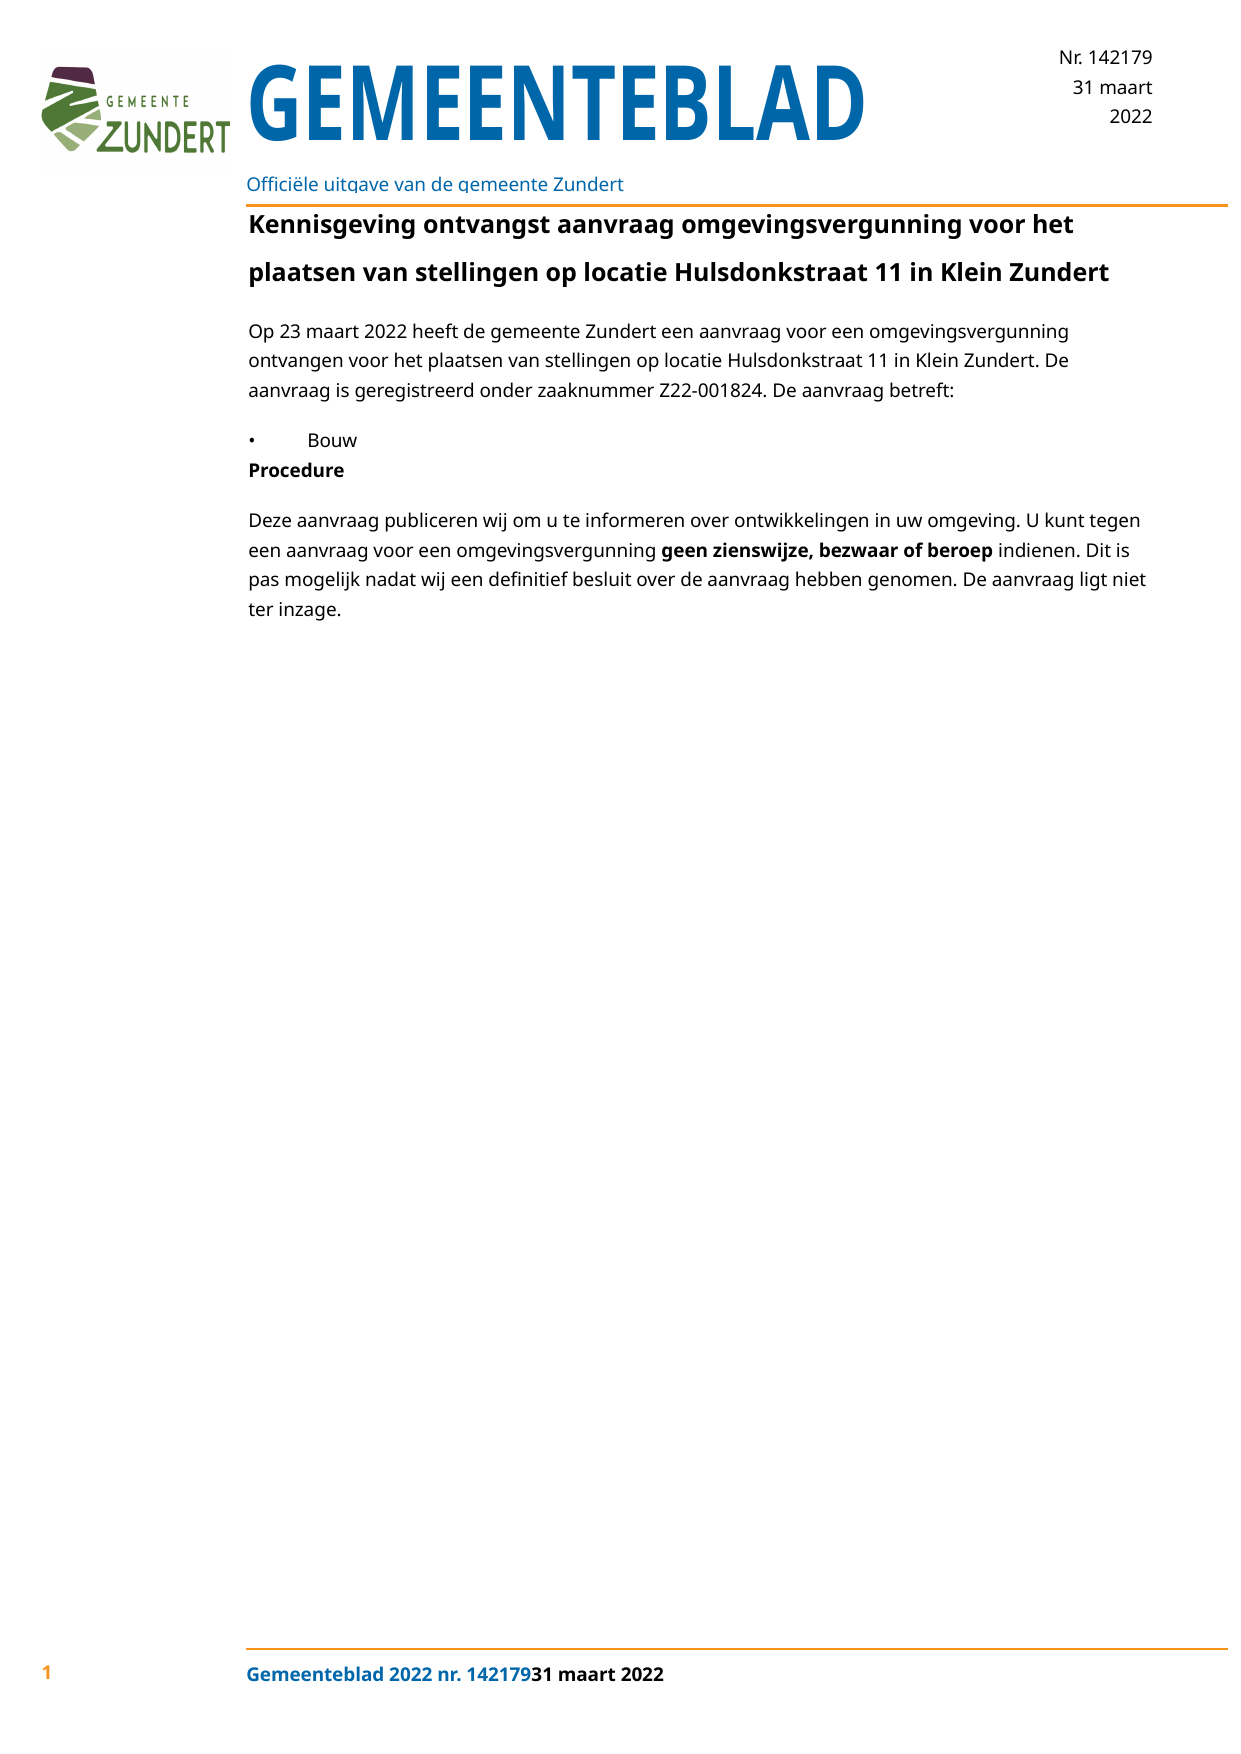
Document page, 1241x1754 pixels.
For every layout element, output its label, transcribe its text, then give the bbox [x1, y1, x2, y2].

text Op 23 maart 2022 heeft de gemeente Zundert een aanvraag voor een omgevingsvergunning ontvangen voor het plaatsen van stellingen op locatie Hulsdonkstraat 11 in Klein Zundert. De aanvraag is geregistreerd onder zaaknummer Z22-001824. De aanvraag betreft: [248, 318, 1152, 403]
picture [41, 47, 231, 172]
list Bouw [248, 427, 1152, 453]
text Procedure [248, 457, 1152, 483]
text Kennisgeving ontvangst aanvraag omgevingsvergunning voor het plaatsen van stellingen op locatie Hulsdonkstraat 11 in Klein Zundert [248, 207, 1152, 288]
text Deze aanvraag publiceren wij om u te informeren over ontwikkelingen in uw omgeving. U kunt tegen een aanvraag voor een omgevingsvergunning geen zienswijze, bezwaar of beroep indienen. Dit is pas mogelijk nadat wij een definitief besluit over de aanvraag hebben genomen. De aanvraag ligt niet ter inzage. [248, 507, 1152, 622]
